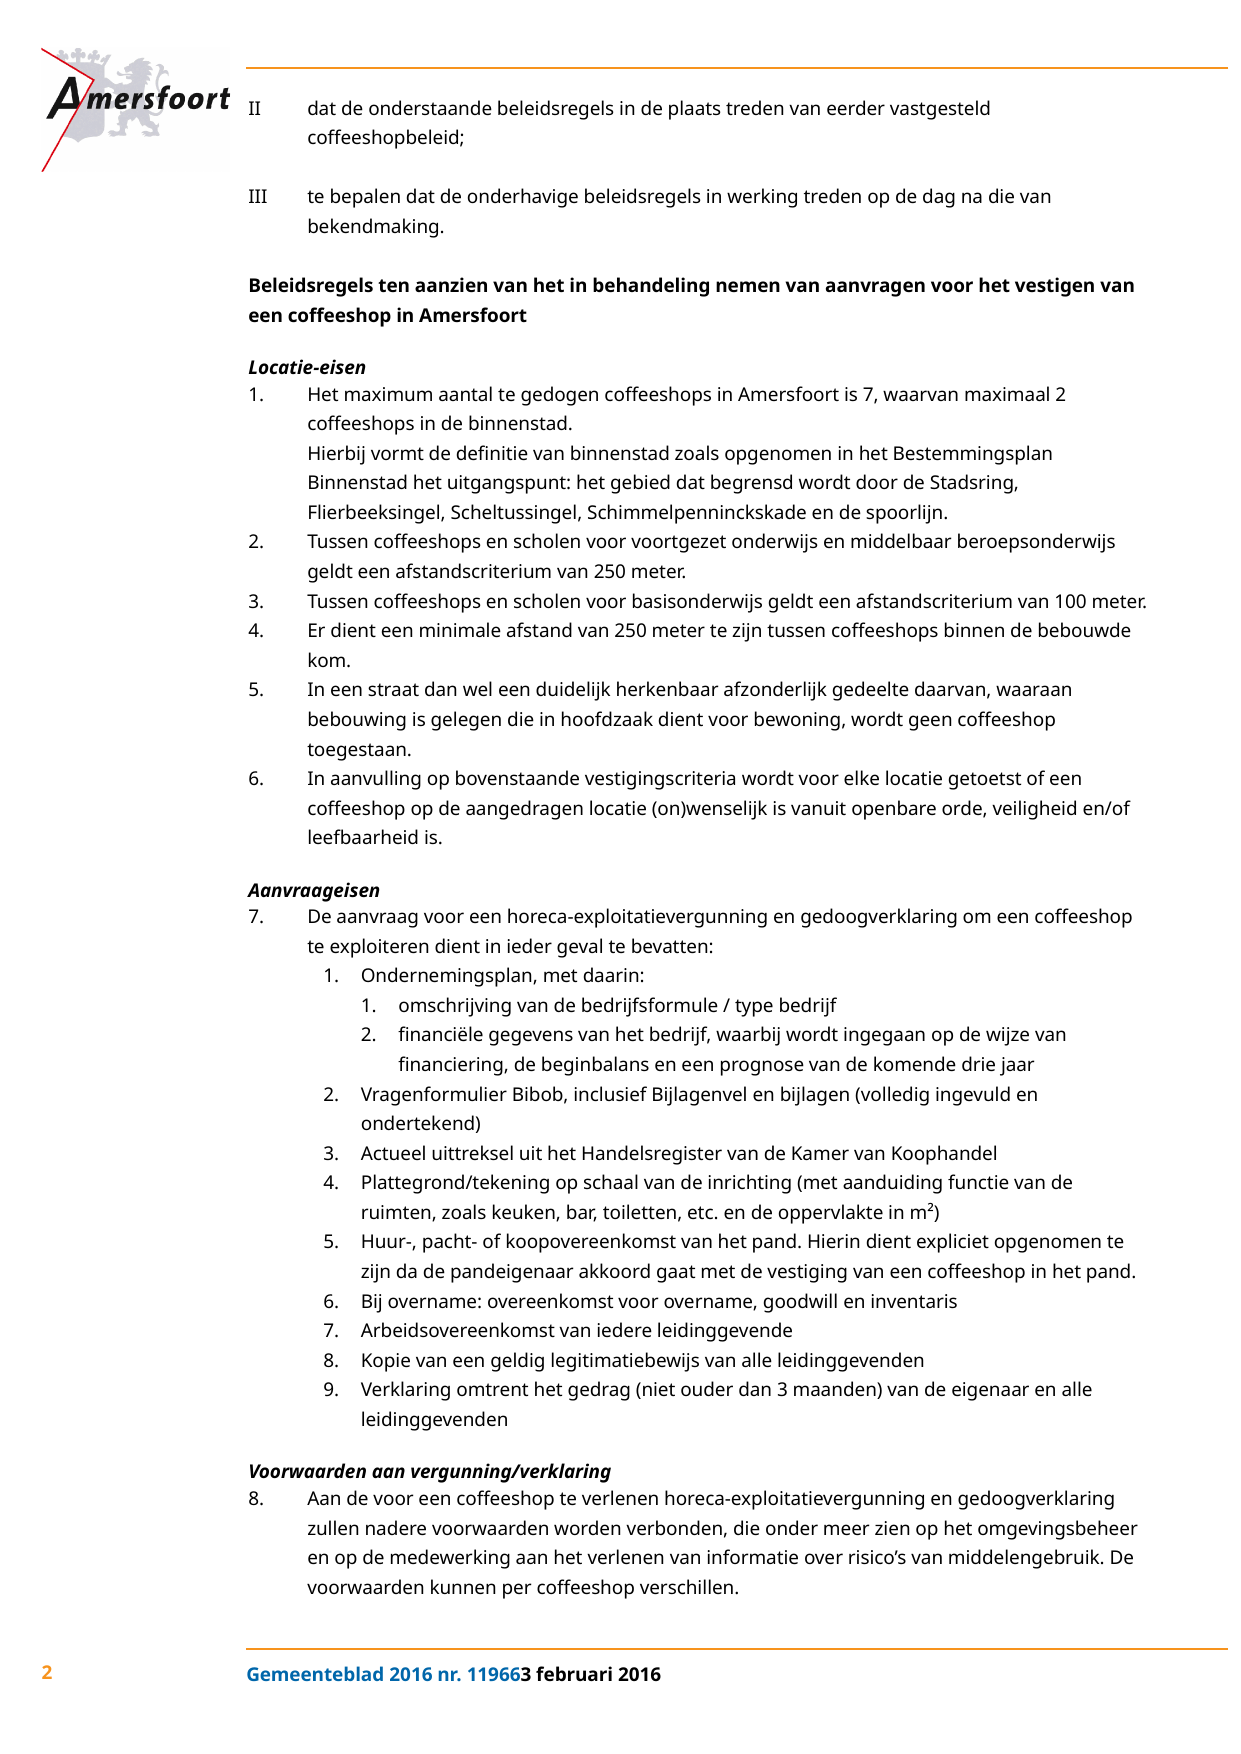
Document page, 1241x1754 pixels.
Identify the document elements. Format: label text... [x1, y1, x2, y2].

list Plattegrond/tekening op schaal van de inrichting (met aanduiding functie van de ruimten, zoals keuken, bar, toiletten, etc. en de oppervlakte in m²) [323, 1169, 1152, 1225]
text Locatie-eisen [248, 352, 1152, 381]
list Hierbij vormt de definitie van binnenstad zoals opgenomen in het Bestemmingsplan Binnenstad het uitgangspunt: het gebied dat begrensd wordt door de Stadsring, Flierbeeksingel, Scheltussingel, Schimmelpenninckskade en de spoorlijn. [248, 440, 1152, 525]
text Beleidsregels ten aanzien van het in behandeling nemen van aanvragen voor het vestigen van een coffeeshop in Amersfoort [248, 272, 1152, 328]
list Vragenformulier Bibob, inclusief Bijlagenvel en bijlagen (volledig ingevuld en ondertekend) [323, 1081, 1152, 1136]
list Arbeidsovereenkomst van iedere leidinggevende [323, 1317, 1152, 1343]
list Bij overname: overeenkomst voor overname, goodwill en inventaris [323, 1288, 1152, 1314]
list financiële gegevens van het bedrijf, waarbij wordt ingegaan op de wijze van financiering, de beginbalans en een prognose van de komende drie jaar [361, 1022, 1152, 1077]
list omschrijving van de bedrijfsformule / type bedrijf [361, 992, 1152, 1018]
text Voorwaarden aan vergunning/verklaring [248, 1457, 1152, 1485]
list te bepalen dat de onderhavige beleidsregels in werking treden op de dag na die van bekendmaking. [248, 183, 1152, 239]
list Verklaring omtrent het gedrag (niet ouder dan 3 maanden) van de eigenaar en alle leidinggevenden [323, 1377, 1152, 1432]
list Huur-, pacht- of koopovereenkomst van het pand. Hierin dient expliciet opgenomen te zijn da de pandeigenaar akkoord gaat met de vestiging van een coffeeshop in het pand. [323, 1229, 1152, 1284]
list dat de onderstaande beleidsregels in de plaats treden van eerder vastgesteld coffeeshopbeleid; [248, 95, 1152, 150]
list Er dient een minimale afstand van 250 meter te zijn tussen coffeeshops binnen de bebouwde kom. [248, 617, 1152, 673]
list Ondernemingsplan, met daarin: [323, 962, 1152, 988]
list Tussen coffeeshops en scholen voor basisonderwijs geldt een afstandscriterium van 100 meter. [248, 588, 1152, 613]
list Kopie van een geldig legitimatiebewijs van alle leidinggevenden [323, 1347, 1152, 1373]
list Het maximum aantal te gedogen coffeeshops in Amersfoort is 7, waarvan maximaal 2 coffeeshops in de binnenstad. [248, 381, 1152, 436]
list Actueel uittreksel uit het Handelsregister van de Kamer van Koophandel [323, 1140, 1152, 1166]
list De aanvraag voor een horeca-exploitatievergunning en gedoogverklaring om een coffeeshop te exploiteren dient in ieder geval te bevatten: [248, 903, 1152, 959]
picture [41, 47, 231, 172]
list In aanvulling op bovenstaande vestigingscriteria wordt voor elke locatie getoetst of een coffeeshop op de aangedragen locatie (on)wenselijk is vanuit openbare orde, veiligheid en/of leefbaarheid is. [248, 765, 1152, 850]
list Aan de voor een coffeeshop te verlenen horeca-exploitatievergunning en gedoogverklaring zullen nadere voorwaarden worden verbonden, die onder meer zien op het omgevingsbeheer en op de medewerking aan het verlenen van informatie over risico’s van middelengebruik. De voorwaarden kunnen per coffeeshop verschillen. [248, 1485, 1152, 1599]
list In een straat dan wel een duidelijk herkenbaar afzonderlijk gedeelte daarvan, waaraan bebouwing is gelegen die in hoofdzaak dient voor bewoning, wordt geen coffeeshop toegestaan. [248, 677, 1152, 761]
list Tussen coffeeshops en scholen voor voortgezet onderwijs en middelbaar beroepsonderwijs geldt een afstandscriterium van 250 meter. [248, 529, 1152, 584]
text Aanvraageisen [248, 875, 1152, 903]
